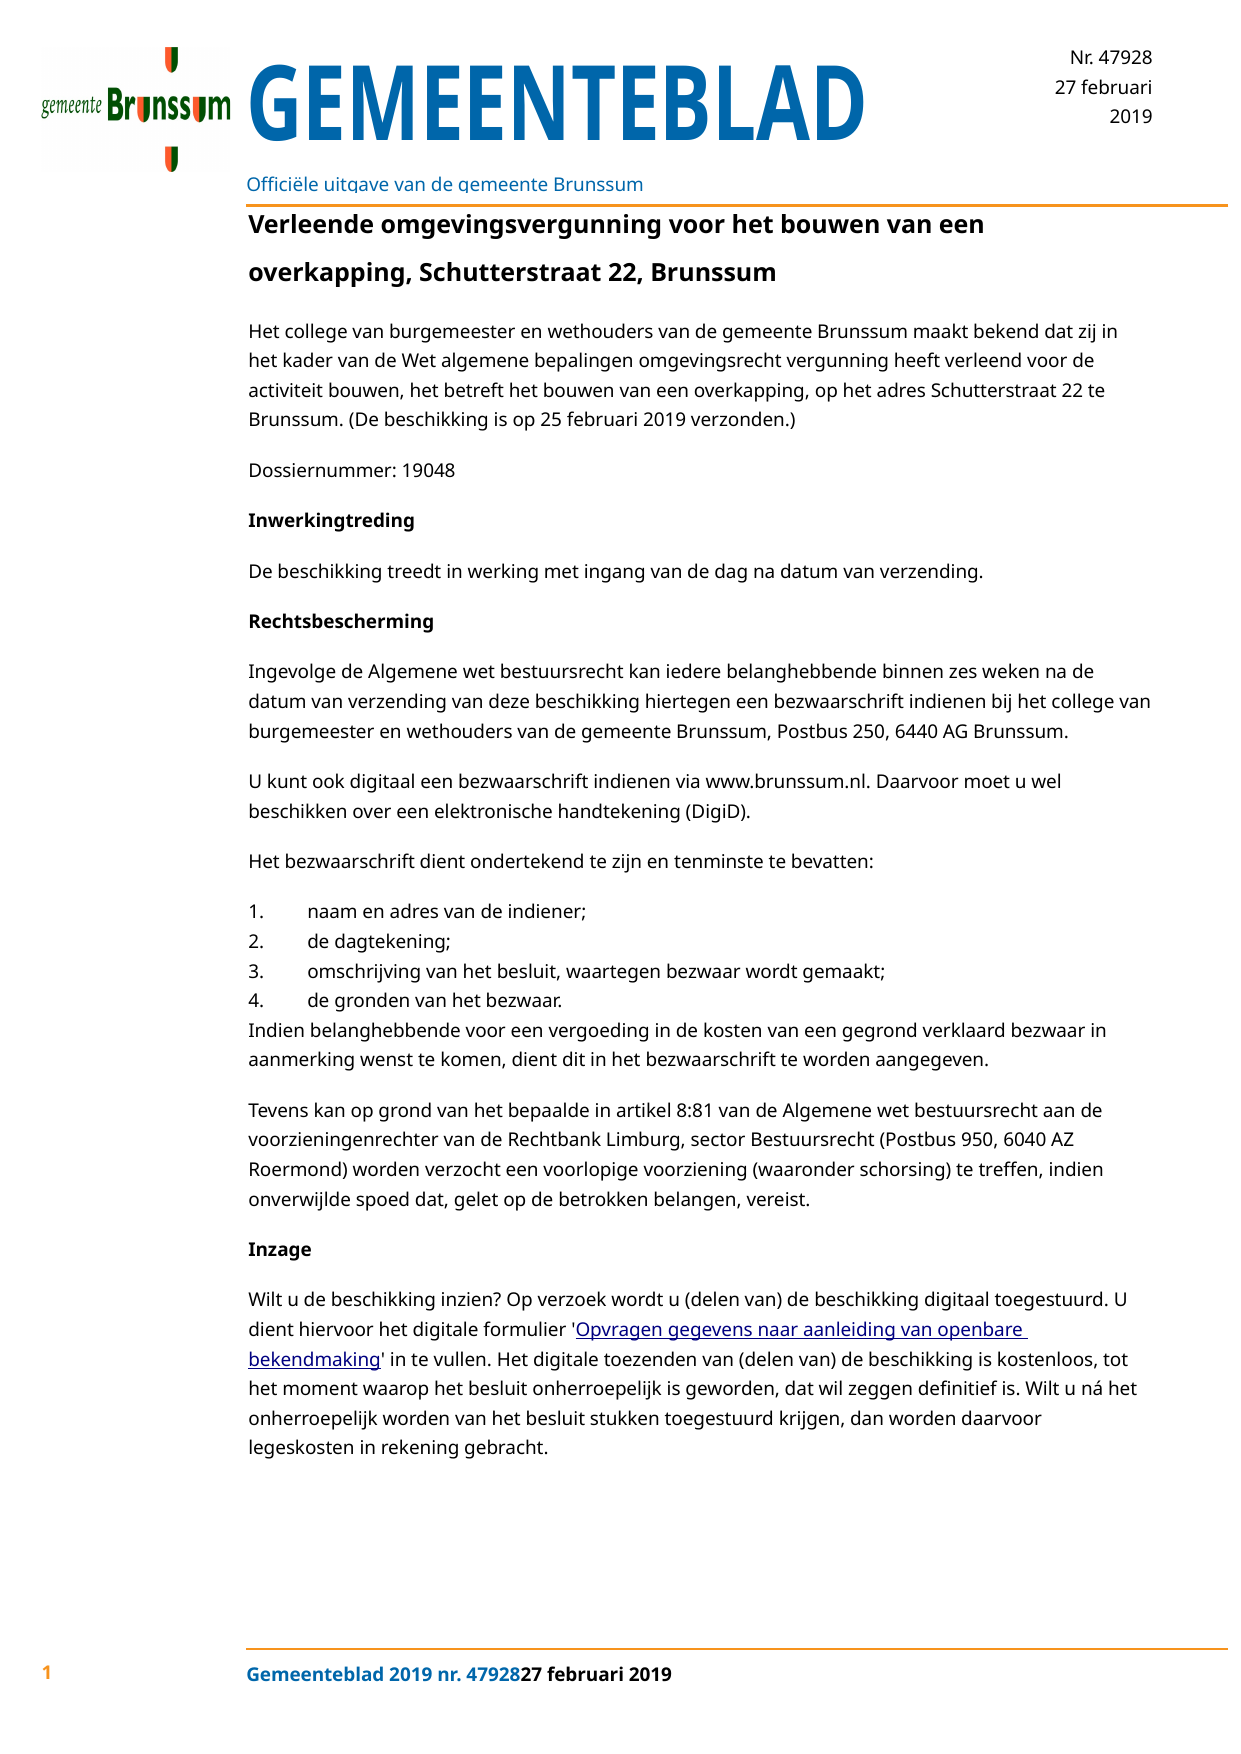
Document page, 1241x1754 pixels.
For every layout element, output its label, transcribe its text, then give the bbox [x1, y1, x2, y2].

text Dossiernummer: 19048 [248, 457, 1152, 483]
list de dagtekening; [248, 928, 1152, 954]
text Inzage [248, 1236, 1152, 1262]
list omschrijving van het besluit, waartegen bezwaar wordt gemaakt; [248, 958, 1152, 984]
text Het college van burgemeester en wethouders van de gemeente Brunssum maakt bekend dat zij in het kader van de Wet algemene bepalingen omgevingsrecht vergunning heeft verleend voor de activiteit bouwen, het betreft het bouwen van een overkapping, op het adres Schutterstraat 22 te Brunssum. (De beschikking is op 25 februari 2019 verzonden.) [248, 318, 1152, 432]
text Wilt u de beschikking inzien? Op verzoek wordt u (delen van) de beschikking digitaal toegestuurd. U dient hiervoor het digitale formulier 'Opvragen gegevens naar aanleiding van openbare bekendmaking' in te vullen. Het digitale toezenden van (delen van) de beschikking is kostenloos, tot het moment waarop het besluit onherroepelijk is geworden, dat wil zeggen definitief is. Wilt u ná het onherroepelijk worden van het besluit stukken toegestuurd krijgen, dan worden daarvoor legeskosten in rekening gebracht. [248, 1287, 1152, 1460]
text Tevens kan op grond van het bepaalde in artikel 8:81 van de Algemene wet bestuursrecht aan de voorzieningenrechter van de Rechtbank Limburg, sector Bestuursrecht (Postbus 950, 6040 AZ Roermond) worden verzocht een voorlopige voorziening (waaronder schorsing) te treffen, indien onverwijlde spoed dat, gelet op de betrokken belangen, vereist. [248, 1097, 1152, 1212]
text Verleende omgevingsvergunning voor het bouwen van een overkapping, Schutterstraat 22, Brunssum [248, 207, 1152, 288]
text Rechtsbescherming [248, 608, 1152, 634]
text Het bezwaarschrift dient ondertekend te zijn en tenminste te bevatten: [248, 848, 1152, 874]
text U kunt ook digitaal een bezwaarschrift indienen via www.brunssum.nl. Daarvoor moet u wel beschikken over een elektronische handtekening (DigiD). [248, 768, 1152, 824]
text Inwerkingtreding [248, 507, 1152, 533]
text De beschikking treedt in werking met ingang van de dag na datum van verzending. [248, 558, 1152, 584]
list de gronden van het bezwaar. [248, 987, 1152, 1013]
text Indien belanghebbende voor een vergoeding in de kosten van een gegrond verklaard bezwaar in aanmerking wenst te komen, dient dit in het bezwaarschrift te worden aangegeven. [248, 1017, 1152, 1072]
list naam en adres van de indiener; [248, 899, 1152, 924]
picture [41, 47, 231, 172]
text Ingevolge de Algemene wet bestuursrecht kan iedere belanghebbende binnen zes weken na de datum van verzending van deze beschikking hiertegen een bezwaarschrift indienen bij het college van burgemeester en wethouders van de gemeente Brunssum, Postbus 250, 6440 AG Brunssum. [248, 659, 1152, 744]
